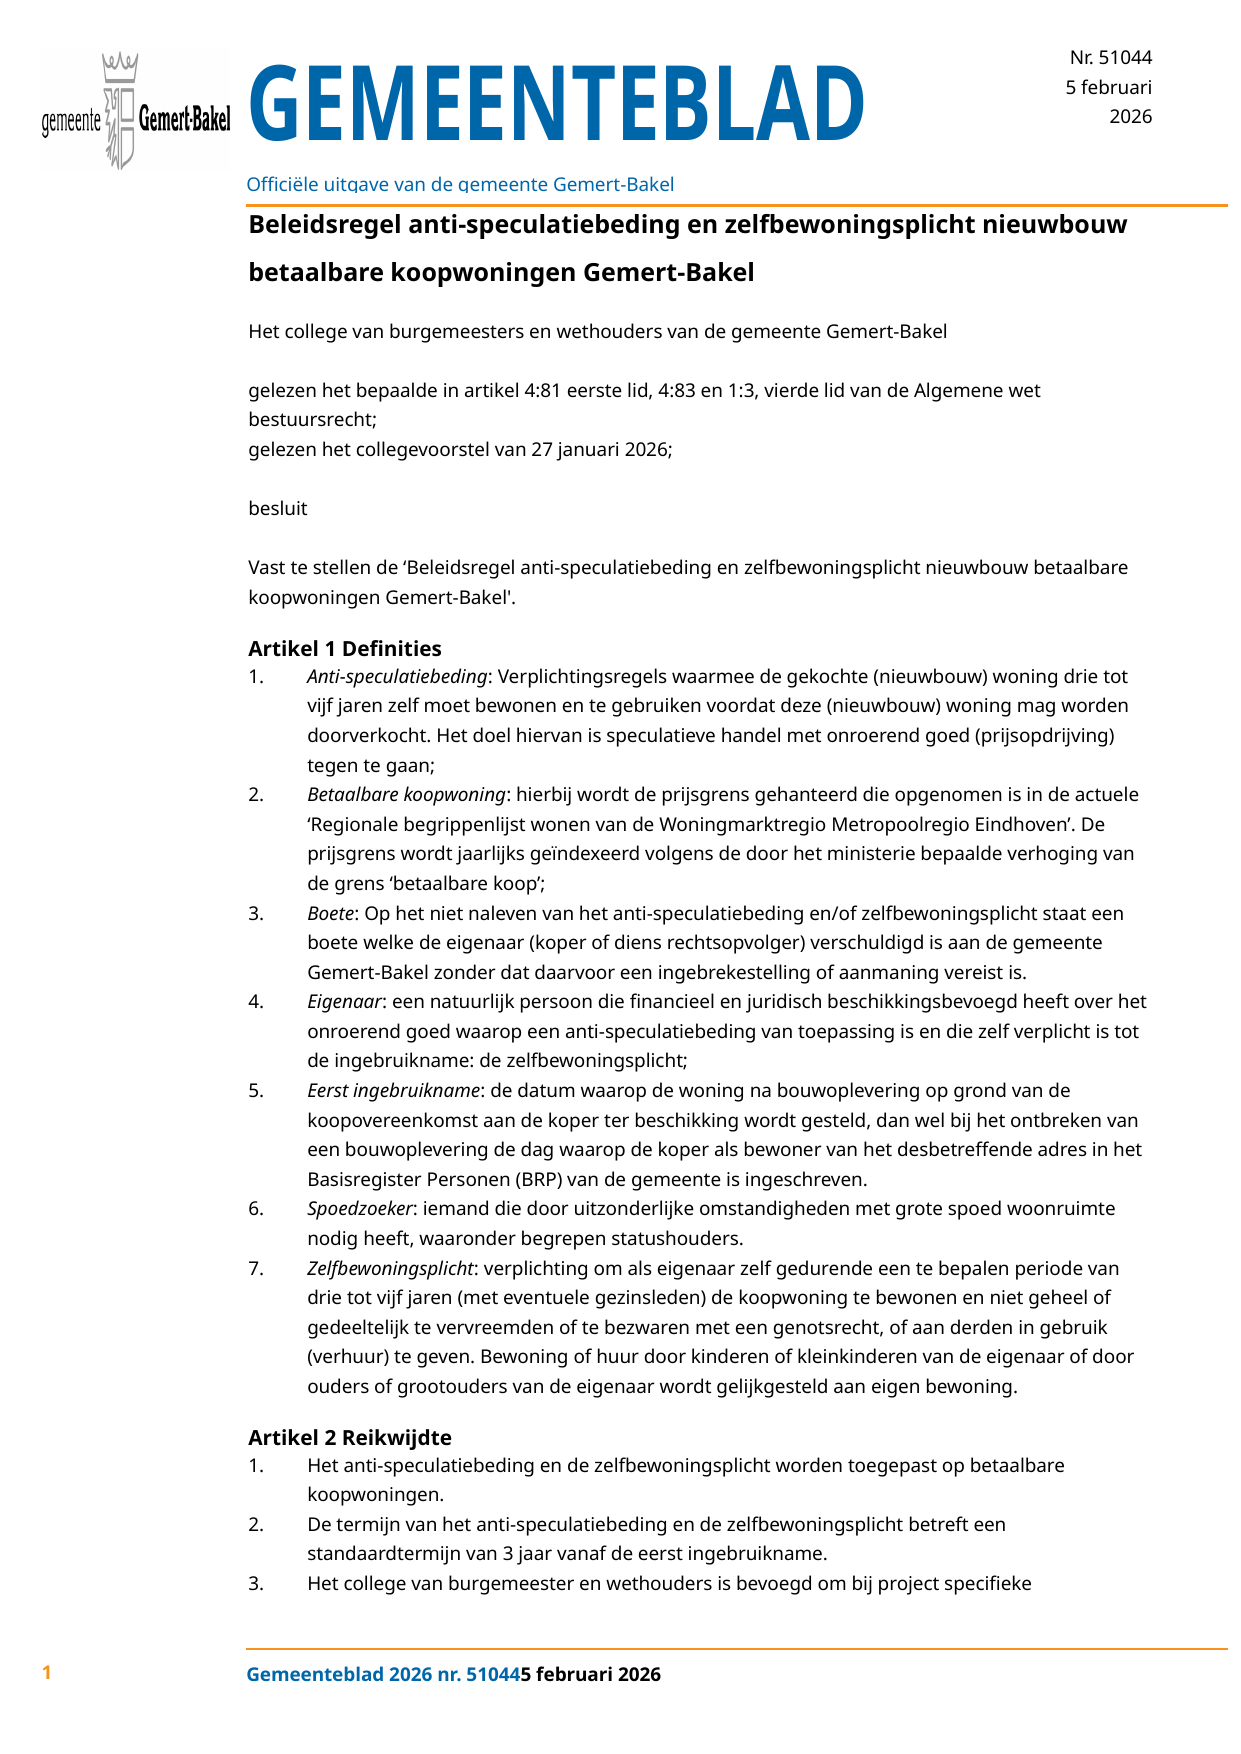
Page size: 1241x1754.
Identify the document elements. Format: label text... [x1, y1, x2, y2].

picture [41, 47, 231, 172]
list Anti-speculatiebeding: Verplichtingsregels waarmee de gekochte (nieuwbouw) woning drie tot vijf jaren zelf moet bewonen en te gebruiken voordat deze (nieuwbouw) woning mag worden doorverkocht. Het doel hiervan is speculatieve handel met onroerend goed (prijsopdrijving) tegen te gaan; [248, 663, 1152, 777]
text gelezen het collegevoorstel van 27 januari 2026; [248, 436, 1152, 462]
list Eerst ingebruikname: de datum waarop de woning na bouwoplevering op grond van de koopovereenkomst aan de koper ter beschikking wordt gesteld, dan wel bij het ontbreken van een bouwoplevering de dag waarop de koper als bewoner van het desbetreffende adres in het Basisregister Personen (BRP) van de gemeente is ingeschreven. [248, 1077, 1152, 1192]
list Het anti-speculatiebeding en de zelfbewoningsplicht worden toegepast op betaalbare koopwoningen. [248, 1452, 1152, 1507]
text besluit [248, 495, 1152, 521]
list De termijn van het anti-speculatiebeding en de zelfbewoningsplicht betreft een standaardtermijn van 3 jaar vanaf de eerst ingebruikname. [248, 1511, 1152, 1566]
text Het college van burgemeesters en wethouders van de gemeente Gemert-Bakel [248, 318, 1152, 344]
text Beleidsregel anti-speculatiebeding en zelfbewoningsplicht nieuwbouw betaalbare koopwoningen Gemert-Bakel [248, 207, 1152, 288]
text gelezen het bepaalde in artikel 4:81 eerste lid, 4:83 en 1:3, vierde lid van de Algemene wet bestuursrecht; [248, 377, 1152, 432]
list Spoedzoeker: iemand die door uitzonderlijke omstandigheden met grote spoed woonruimte nodig heeft, waaronder begrepen statushouders. [248, 1196, 1152, 1251]
list Eigenaar: een natuurlijk persoon die financieel en juridisch beschikkingsbevoegd heeft over het onroerend goed waarop een anti-speculatiebeding van toepassing is en die zelf verplicht is tot de ingebruikname: de zelfbewoningsplicht; [248, 988, 1152, 1073]
list Het college van burgemeester en wethouders is bevoegd om bij project specifieke [248, 1570, 1152, 1596]
list Boete: Op het niet naleven van het anti-speculatiebeding en/of zelfbewoningsplicht staat een boete welke de eigenaar (koper of diens rechtsopvolger) verschuldigd is aan de gemeente Gemert-Bakel zonder dat daarvoor een ingebrekestelling of aanmaning vereist is. [248, 900, 1152, 984]
text Artikel 1 Definities [248, 634, 1152, 663]
list Betaalbare koopwoning: hierbij wordt de prijsgrens gehanteerd die opgenomen is in de actuele ‘Regionale begrippenlijst wonen van de Woningmarktregio Metropoolregio Eindhoven’. De prijsgrens wordt jaarlijks geïndexeerd volgens de door het ministerie bepaalde verhoging van de grens ‘betaalbare koop’; [248, 781, 1152, 896]
text Artikel 2 Reikwijdte [248, 1423, 1152, 1452]
text Vast te stellen de ‘Beleidsregel anti-speculatiebeding en zelfbewoningsplicht nieuwbouw betaalbare koopwoningen Gemert-Bakel'. [248, 554, 1152, 610]
list Zelfbewoningsplicht: verplichting om als eigenaar zelf gedurende een te bepalen periode van drie tot vijf jaren (met eventuele gezinsleden) de koopwoning te bewonen en niet geheel of gedeeltelijk te vervreemden of te bezwaren met een genotsrecht, of aan derden in gebruik (verhuur) te geven. Bewoning of huur door kinderen of kleinkinderen van de eigenaar of door ouders of grootouders van de eigenaar wordt gelijkgesteld aan eigen bewoning. [248, 1255, 1152, 1399]
